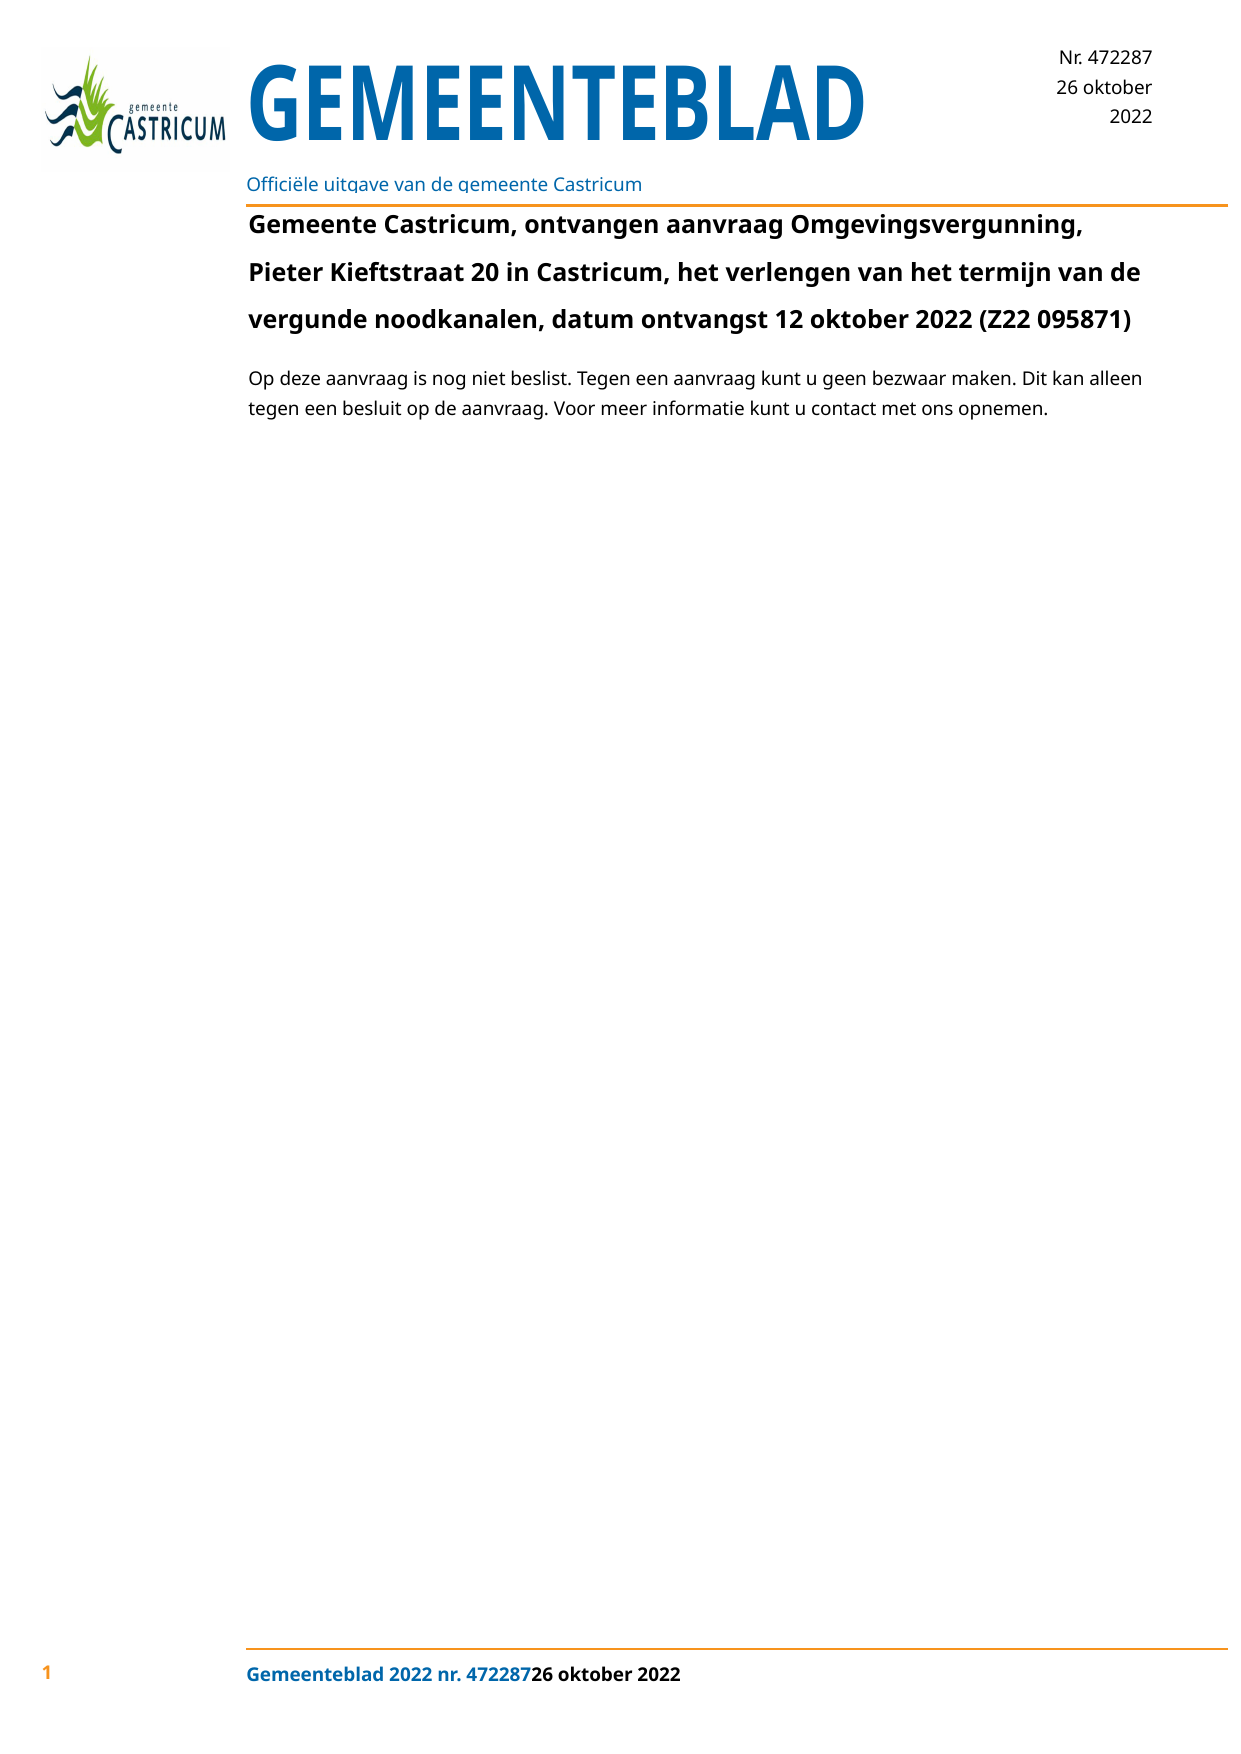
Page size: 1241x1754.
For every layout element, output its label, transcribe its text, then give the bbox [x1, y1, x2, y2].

text Gemeente Castricum, ontvangen aanvraag Omgevingsvergunning, Pieter Kieftstraat 20 in Castricum, het verlengen van het termijn van de vergunde noodkanalen, datum ontvangst 12 oktober 2022 (Z22 095871) [248, 207, 1152, 336]
text Op deze aanvraag is nog niet beslist. Tegen een aanvraag kunt u geen bezwaar maken. Dit kan alleen tegen een besluit op de aanvraag. Voor meer informatie kunt u contact met ons opnemen. [248, 366, 1152, 421]
picture [41, 47, 231, 172]
